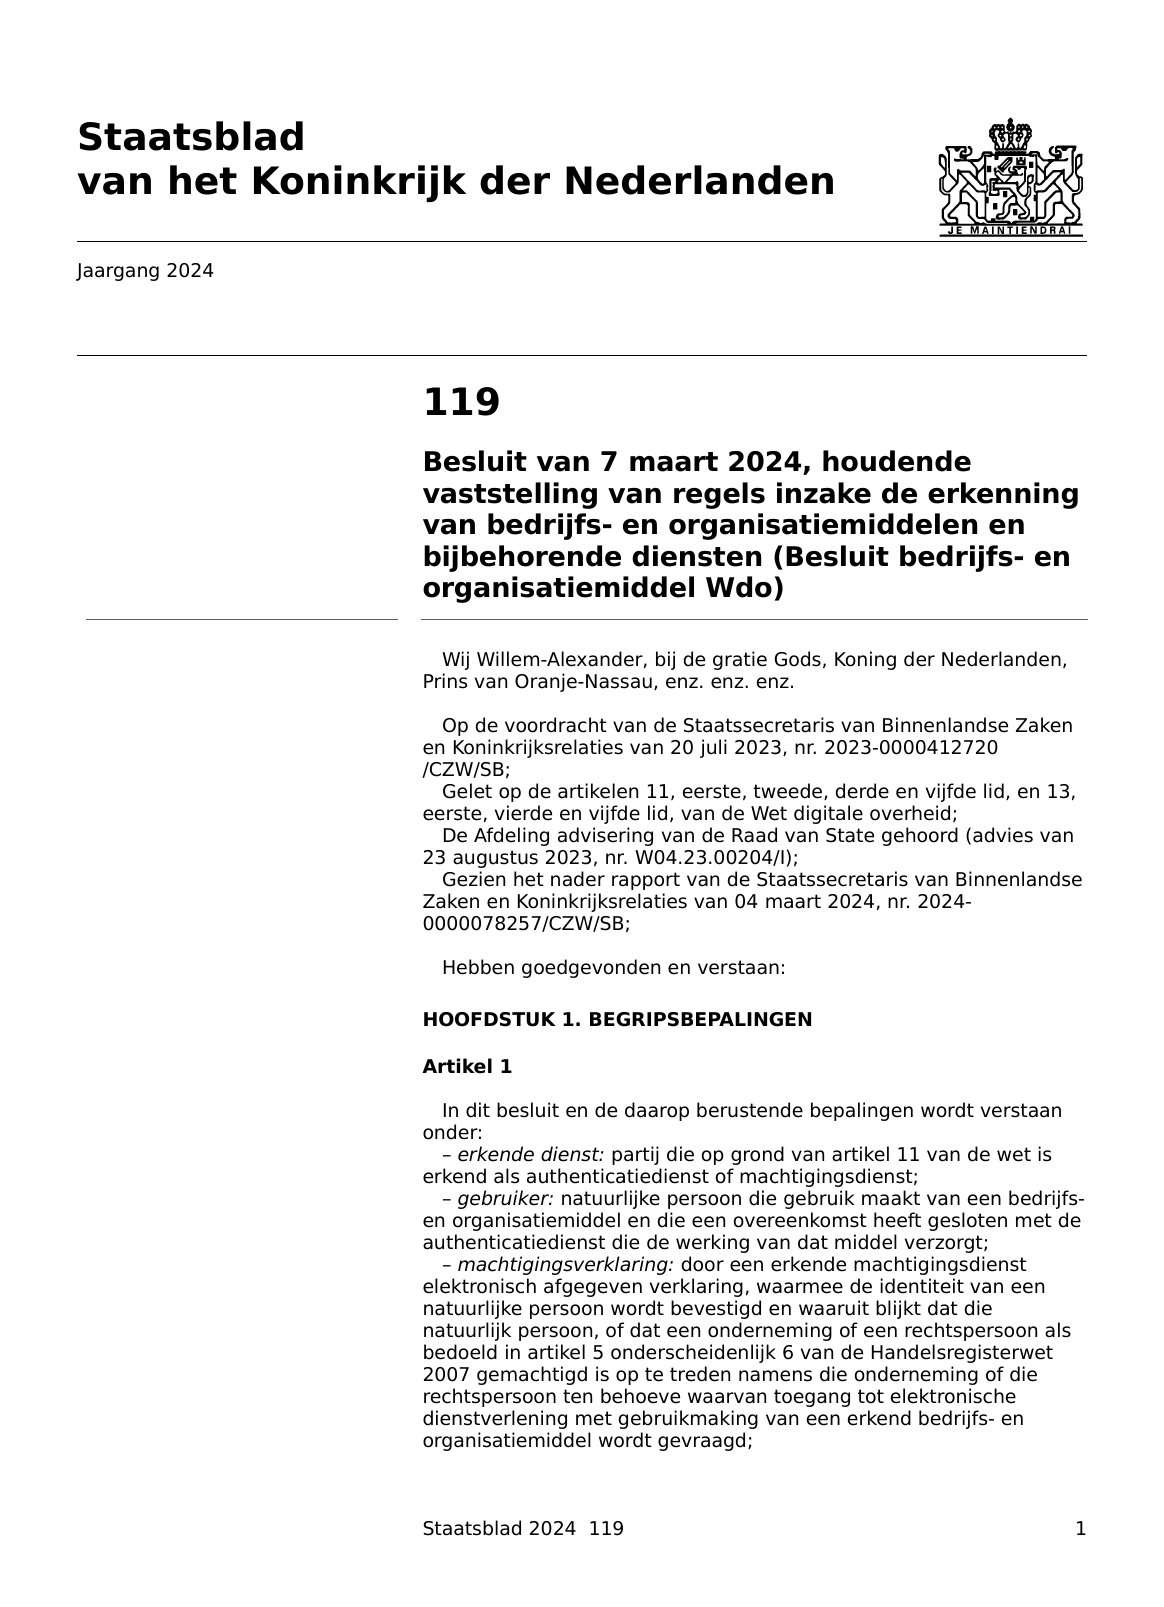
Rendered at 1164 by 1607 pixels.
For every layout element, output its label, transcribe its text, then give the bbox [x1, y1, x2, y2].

subtitle Artikel 1 [422, 1056, 1087, 1078]
text Hebben goedgevonden en verstaan: [422, 957, 1087, 979]
text – gebruiker: natuurlijke persoon die gebruik maakt van een bedrijfs- en organisatiemiddel en die een overeenkomst heeft gesloten met de authenticatiedienst die de werking van dat middel verzorgt; [422, 1188, 1087, 1254]
text Gelet op de artikelen 11, eerste, tweede, derde en vijfde lid, en 13, eerste, vierde en vijfde lid, van de Wet digitale overheid; [422, 781, 1087, 825]
table_header [886, 100, 1087, 241]
subtitle HOOFDSTUK 1. BEGRIPSBEPALINGEN [422, 1009, 1087, 1031]
text De Afdeling advisering van de Raad van State gehoord (advies van 23 augustus 2023, nr. W04.23.00204/I); [422, 825, 1087, 869]
subtitle 119 [422, 381, 1087, 424]
picture [936, 115, 1087, 240]
table_header Staatsblad van het Koninkrijk der Nederlanden [77, 100, 886, 241]
text Wij Willem-Alexander, bij de gratie Gods, Koning der Nederlanden, Prins van Oranje-Nassau, enz. enz. enz. [422, 649, 1087, 693]
text Op de voordracht van de Staatssecretaris van Binnenlandse Zaken en Koninkrijksrelaties van 20 juli 2023, nr. 2023-0000412720 /CZW/SB; [422, 715, 1087, 781]
table_cell Jaargang 2024 [77, 242, 1087, 355]
text – machtigingsverklaring: door een erkende machtigingsdienst elektronisch afgegeven verklaring, waarmee de identiteit van een natuurlijke persoon wordt bevestigd en waaruit blijkt dat die natuurlijk persoon, of dat een onderneming of een rechtspersoon als bedoeld in artikel 5 onderscheidenlijk 6 van de Handelsregisterwet 2007 gemachtigd is op te treden namens die onderneming of die rechtspersoon ten behoeve waarvan toegang tot elektronische dienstverlening met gebruikmaking van een erkend bedrijfs- en organisatiemiddel wordt gevraagd; [422, 1254, 1087, 1452]
text Besluit van 7 maart 2024, houdende vaststelling van regels inzake de erkenning van bedrijfs- en organisatiemiddelen en bijbehorende diensten (Besluit bedrijfs- en organisatiemiddel Wdo) [422, 447, 1087, 604]
text – erkende dienst: partij die op grond van artikel 11 van de wet is erkend als authenticatiedienst of machtigingsdienst; [422, 1144, 1087, 1188]
text Gezien het nader rapport van de Staatssecretaris van Binnenlandse Zaken en Koninkrijksrelaties van 04 maart 2024, nr. 2024-0000078257/CZW/SB; [422, 869, 1087, 935]
text In dit besluit en de daarop berustende bepalingen wordt verstaan onder: [422, 1100, 1087, 1144]
